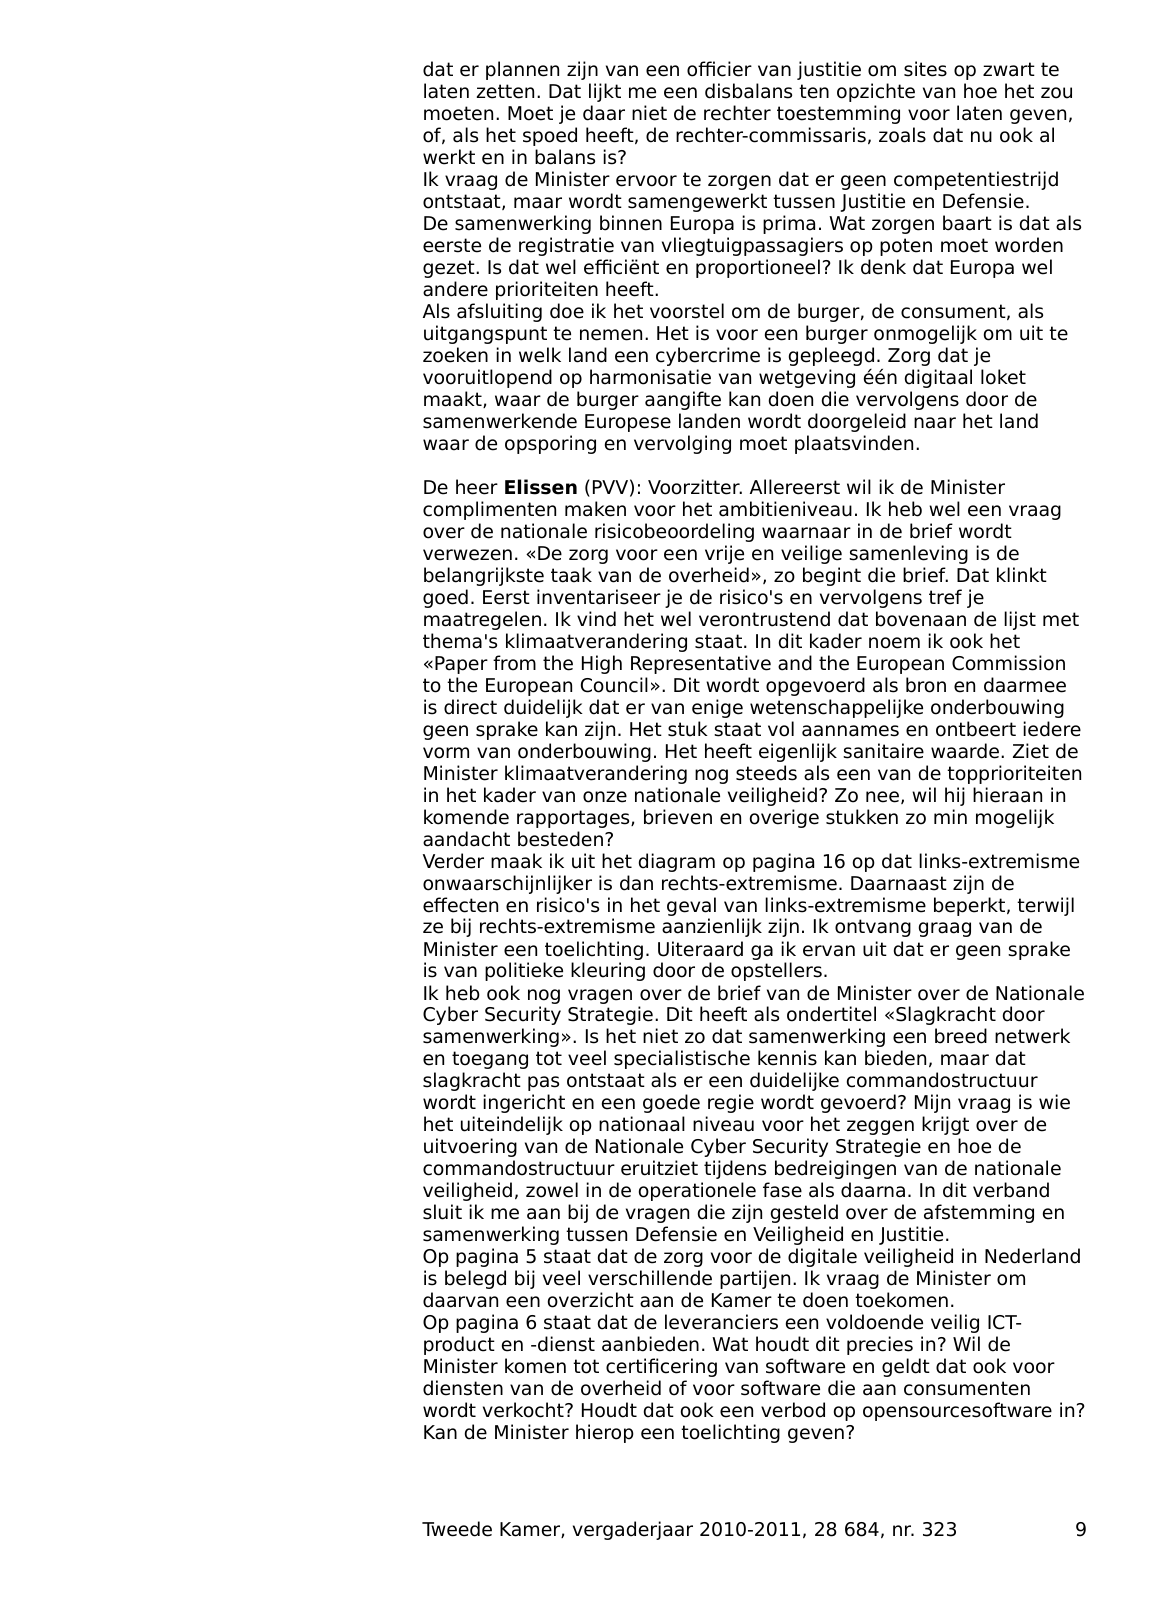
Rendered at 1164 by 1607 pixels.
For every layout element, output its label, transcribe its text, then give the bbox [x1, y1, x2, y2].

text Ik vraag de Minister ervoor te zorgen dat er geen competentiestrijd ontstaat, maar wordt samengewerkt tussen Justitie en Defensie. [422, 169, 1087, 213]
text Op pagina 5 staat dat de zorg voor de digitale veiligheid in Nederland is belegd bij veel verschillende partijen. Ik vraag de Minister om daarvan een overzicht aan de Kamer te doen toekomen. [422, 1246, 1087, 1312]
text De heer Elissen (PVV): Voorzitter. Allereerst wil ik de Minister complimenten maken voor het ambitieniveau. Ik heb wel een vraag over de nationale risicobeoordeling waarnaar in de brief wordt verwezen. «De zorg voor een vrije en veilige samenleving is de belangrijkste taak van de overheid», zo begint die brief. Dat klinkt goed. Eerst inventariseer je de risico's en vervolgens tref je maatregelen. Ik vind het wel verontrustend dat bovenaan de lijst met thema's klimaatverandering staat. In dit kader noem ik ook het «Paper from the High Representative and the European Commission to the European Council». Dit wordt opgevoerd als bron en daarmee is direct duidelijk dat er van enige wetenschappelijke onderbouwing geen sprake kan zijn. Het stuk staat vol aannames en ontbeert iedere vorm van onderbouwing. Het heeft eigenlijk sanitaire waarde. Ziet de Minister klimaatverandering nog steeds als een van de topprioriteiten in het kader van onze nationale veiligheid? Zo nee, wil hij hieraan in komende rapportages, brieven en overige stukken zo min mogelijk aandacht besteden? [422, 477, 1087, 851]
text Op pagina 6 staat dat de leveranciers een voldoende veilig ICT-product en -dienst aanbieden. Wat houdt dit precies in? Wil de Minister komen tot certificering van software en geldt dat ook voor diensten van de overheid of voor software die aan consumenten wordt verkocht? Houdt dat ook een verbod op opensourcesoftware in? Kan de Minister hierop een toelichting geven? [422, 1312, 1087, 1444]
text Ik heb ook nog vragen over de brief van de Minister over de Nationale Cyber Security Strategie. Dit heeft als ondertitel «Slagkracht door samenwerking». Is het niet zo dat samenwerking een breed netwerk en toegang tot veel specialistische kennis kan bieden, maar dat slagkracht pas ontstaat als er een duidelijke commandostructuur wordt ingericht en een goede regie wordt gevoerd? Mijn vraag is wie het uiteindelijk op nationaal niveau voor het zeggen krijgt over de uitvoering van de Nationale Cyber Security Strategie en hoe de commandostructuur eruitziet tijdens bedreigingen van de nationale veiligheid, zowel in de operationele fase als daarna. In dit verband sluit ik me aan bij de vragen die zijn gesteld over de afstemming en samenwerking tussen Defensie en Veiligheid en Justitie. [422, 982, 1087, 1246]
text De samenwerking binnen Europa is prima. Wat zorgen baart is dat als eerste de registratie van vliegtuigpassagiers op poten moet worden gezet. Is dat wel efficiënt en proportioneel? Ik denk dat Europa wel andere prioriteiten heeft. [422, 213, 1087, 301]
text dat er plannen zijn van een officier van justitie om sites op zwart te laten zetten. Dat lijkt me een disbalans ten opzichte van hoe het zou moeten. Moet je daar niet de rechter toestemming voor laten geven, of, als het spoed heeft, de rechter-commissaris, zoals dat nu ook al werkt en in balans is? [422, 59, 1087, 169]
text Verder maak ik uit het diagram op pagina 16 op dat links-extremisme onwaarschijnlijker is dan rechts-extremisme. Daarnaast zijn de effecten en risico's in het geval van links-extremisme beperkt, terwijl ze bij rechts-extremisme aanzienlijk zijn. Ik ontvang graag van de Minister een toelichting. Uiteraard ga ik ervan uit dat er geen sprake is van politieke kleuring door de opstellers. [422, 851, 1087, 982]
text Als afsluiting doe ik het voorstel om de burger, de consument, als uitgangspunt te nemen. Het is voor een burger onmogelijk om uit te zoeken in welk land een cybercrime is gepleegd. Zorg dat je vooruitlopend op harmonisatie van wetgeving één digitaal loket maakt, waar de burger aangifte kan doen die vervolgens door de samenwerkende Europese landen wordt doorgeleid naar het land waar de opsporing en vervolging moet plaatsvinden. [422, 301, 1087, 455]
